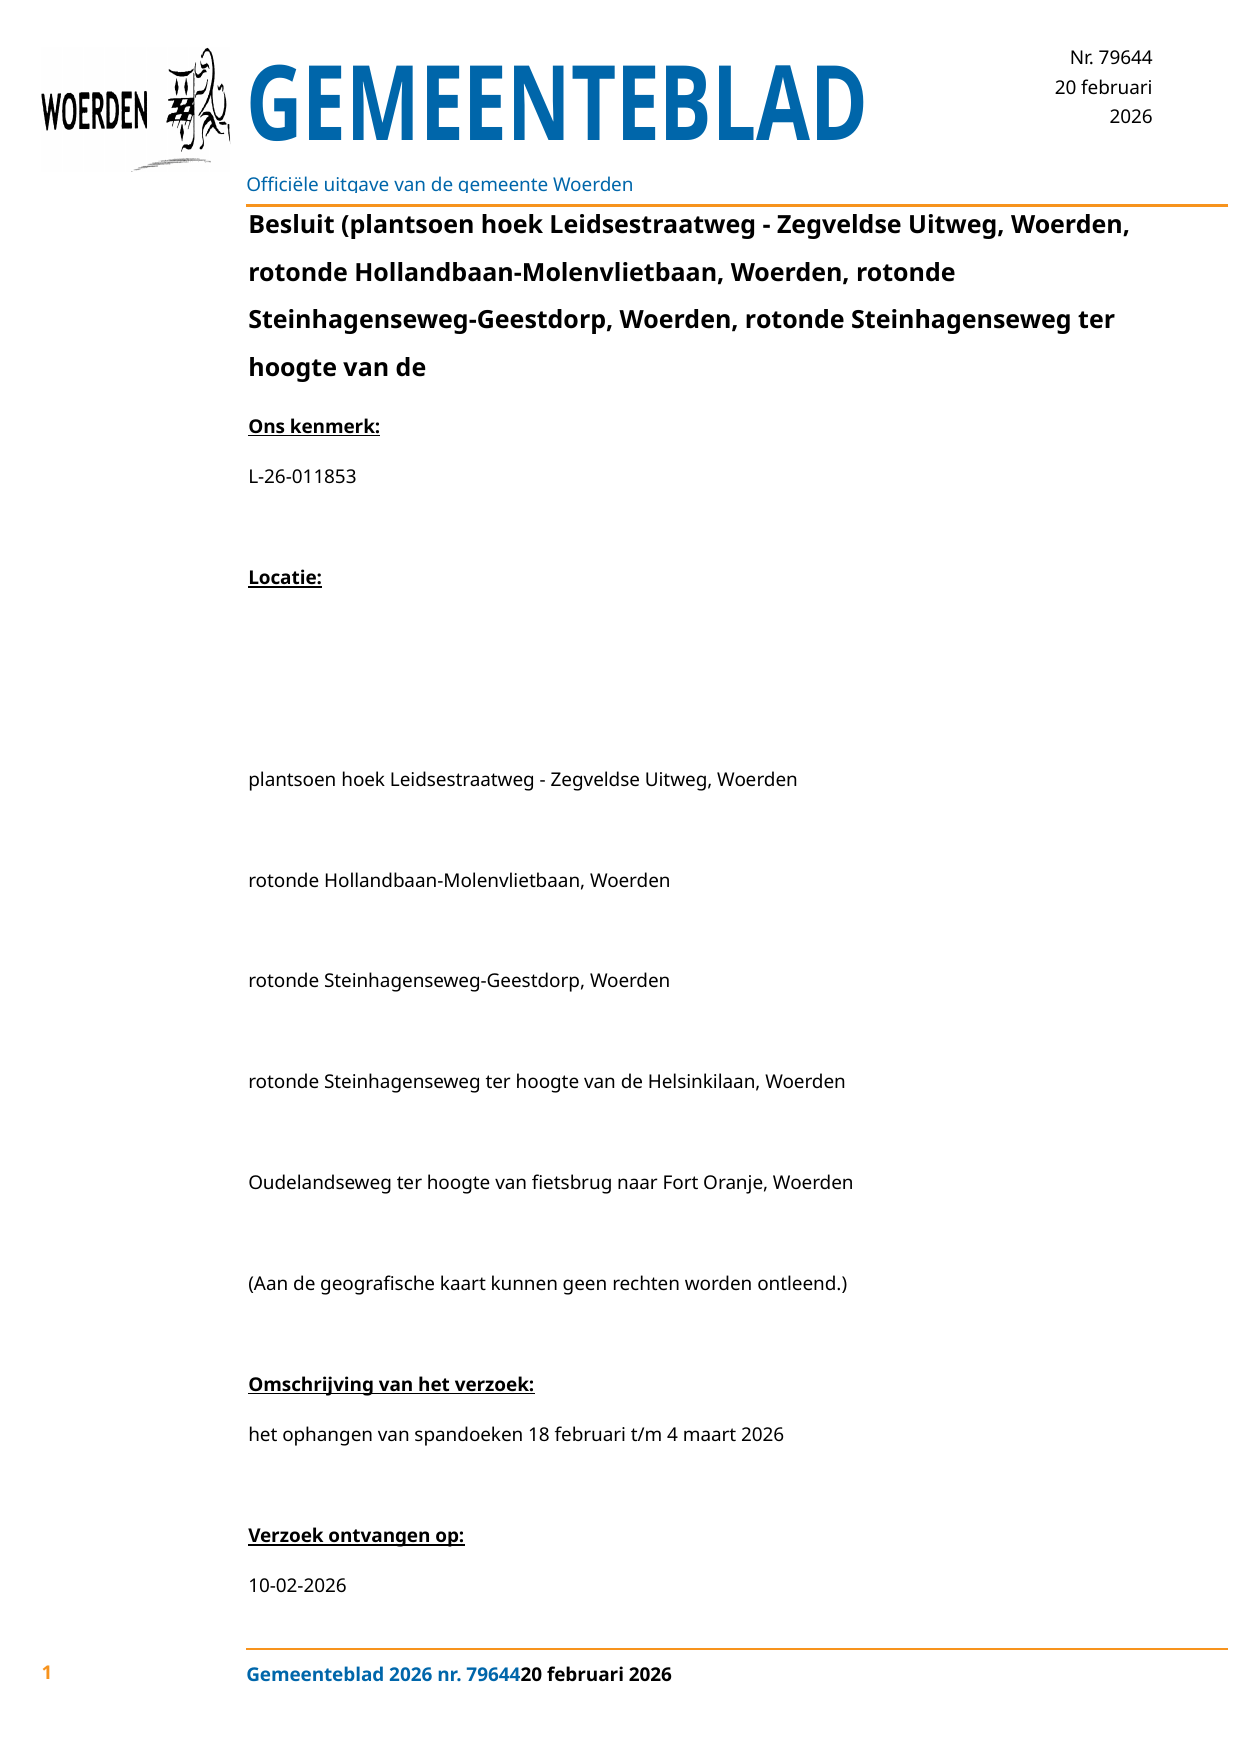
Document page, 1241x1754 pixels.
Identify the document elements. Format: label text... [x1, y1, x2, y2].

text Besluit (plantsoen hoek Leidsestraatweg - Zegveldse Uitweg, Woerden, rotonde Hollandbaan-Molenvlietbaan, Woerden, rotonde Steinhagenseweg-Geestdorp, Woerden, rotonde Steinhagenseweg ter hoogte van de [248, 207, 1152, 384]
text 10-02-2026 [248, 1573, 1152, 1598]
text Omschrijving van het verzoek: [248, 1371, 1152, 1397]
text Ons kenmerk: [248, 413, 1152, 439]
text Oudelandseweg ter hoogte van fietsbrug naar Fort Oranje, Woerden [248, 1169, 1152, 1195]
text (Aan de geografische kaart kunnen geen rechten worden ontleend.) [248, 1270, 1152, 1296]
text L-26-011853 [248, 463, 1152, 489]
text Verzoek ontvangen op: [248, 1522, 1152, 1548]
text rotonde Steinhagenseweg-Geestdorp, Woerden [248, 968, 1152, 993]
text rotonde Hollandbaan-Molenvlietbaan, Woerden [248, 867, 1152, 893]
text Locatie: [248, 564, 1152, 590]
text het ophangen van spandoeken 18 februari t/m 4 maart 2026 [248, 1421, 1152, 1447]
text plantsoen hoek Leidsestraatweg - Zegveldse Uitweg, Woerden [248, 766, 1152, 792]
picture [41, 47, 231, 172]
text rotonde Steinhagenseweg ter hoogte van de Helsinkilaan, Woerden [248, 1068, 1152, 1094]
